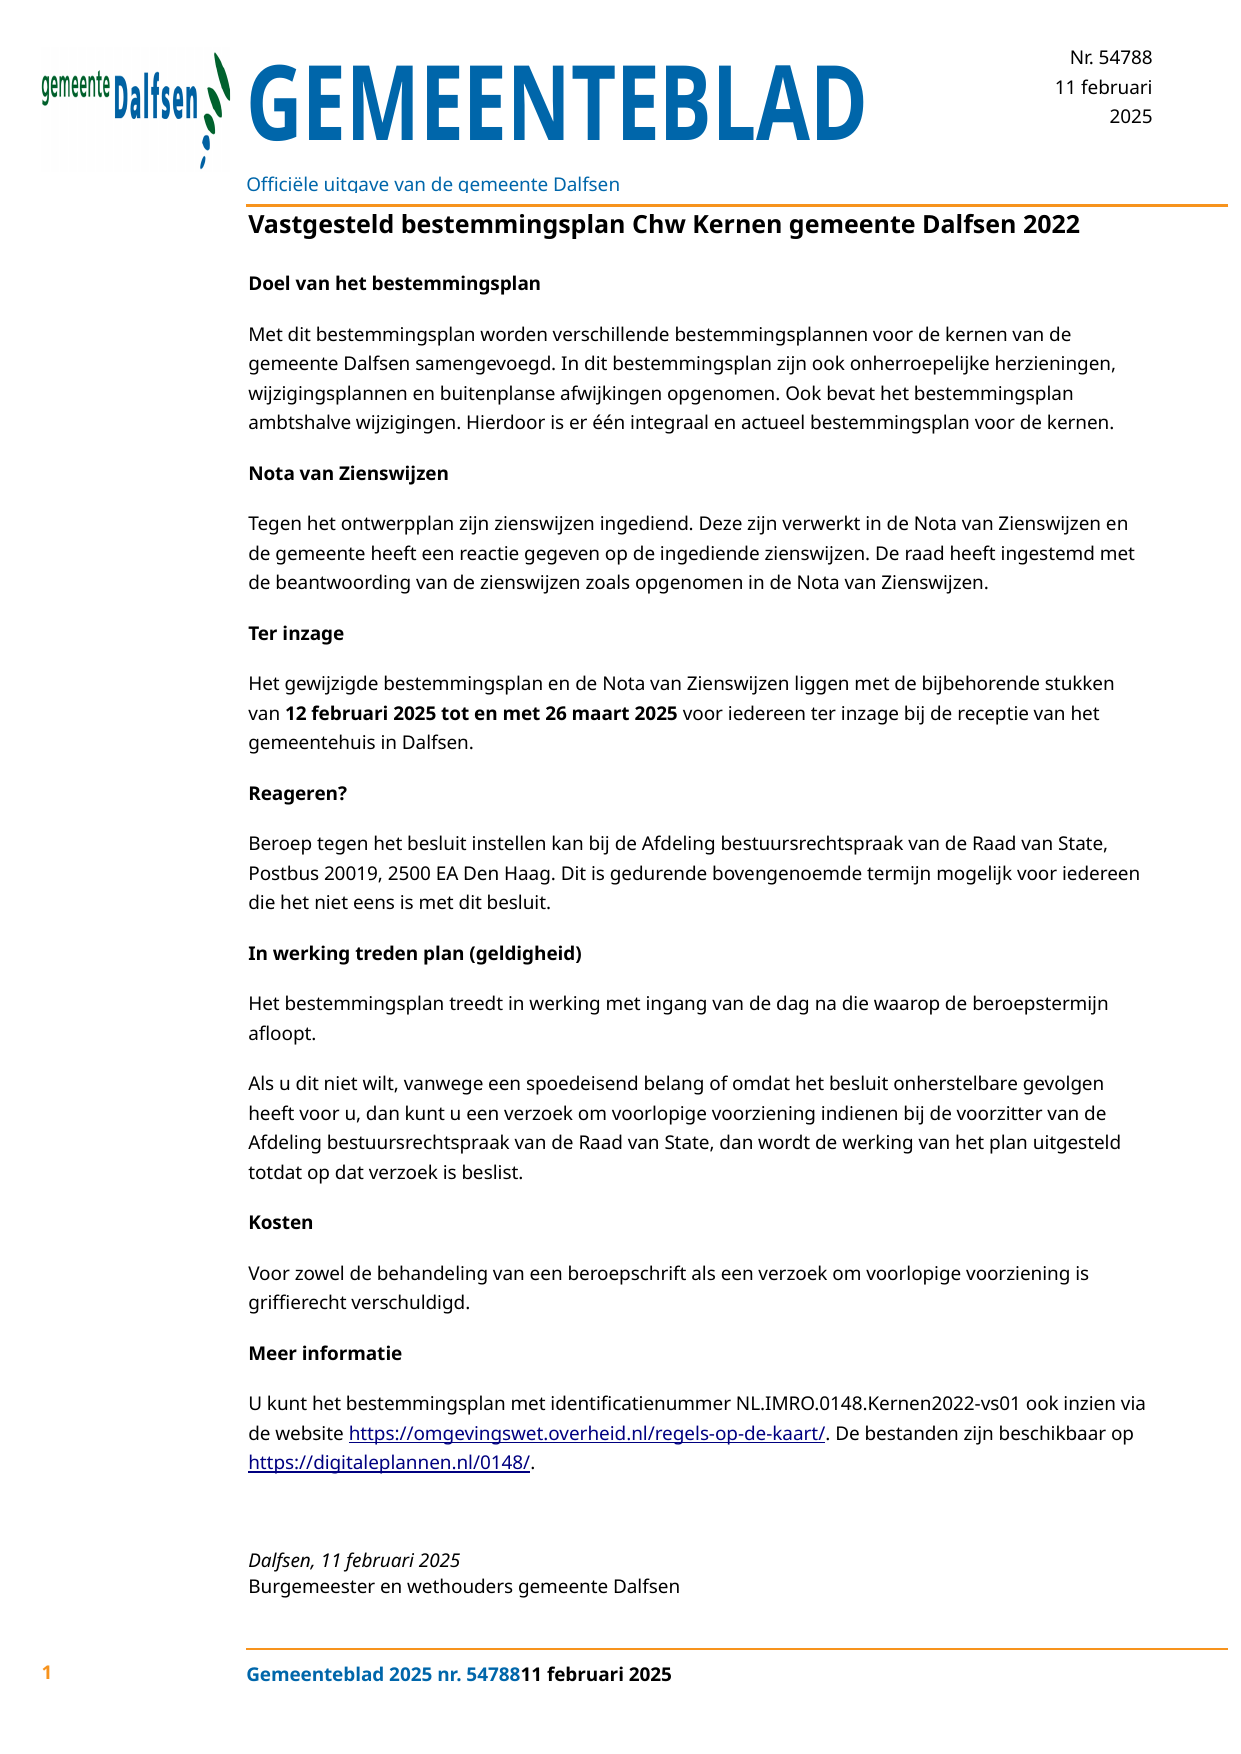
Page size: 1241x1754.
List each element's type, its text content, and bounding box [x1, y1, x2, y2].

text Het bestemmingsplan treedt in werking met ingang van de dag na die waarop de beroepstermijn afloopt. [248, 990, 1152, 1046]
text Als u dit niet wilt, vanwege een spoedeisend belang of omdat het besluit onherstelbare gevolgen heeft voor u, dan kunt u een verzoek om voorlopige voorziening indienen bij de voorzitter van de Afdeling bestuursrechtspraak van de Raad van State, dan wordt de werking van het plan uitgesteld totdat op dat verzoek is beslist. [248, 1070, 1152, 1185]
text In werking treden plan (geldigheid) [248, 940, 1152, 966]
text Tegen het ontwerpplan zijn zienswijzen ingediend. Deze zijn verwerkt in de Nota van Zienswijzen en de gemeente heeft een reactie gegeven op de ingediende zienswijzen. De raad heeft ingestemd met de beantwoording van de zienswijzen zoals opgenomen in de Nota van Zienswijzen. [248, 510, 1152, 595]
text Nota van Zienswijzen [248, 460, 1152, 486]
text Met dit bestemmingsplan worden verschillende bestemmingsplannen voor de kernen van de gemeente Dalfsen samengevoegd. In dit bestemmingsplan zijn ook onherroepelijke herzieningen, wijzigingsplannen en buitenplanse afwijkingen opgenomen. Ook bevat het bestemmingsplan ambtshalve wijzigingen. Hierdoor is er één integraal en actueel bestemmingsplan voor de kernen. [248, 321, 1152, 435]
text Doel van het bestemmingsplan [248, 270, 1152, 296]
text Reageren? [248, 780, 1152, 806]
text Burgemeester en wethouders gemeente Dalfsen [248, 1573, 1152, 1599]
text Ter inzage [248, 620, 1152, 646]
text Beroep tegen het besluit instellen kan bij de Afdeling bestuursrechtspraak van de Raad van State, Postbus 20019, 2500 EA Den Haag. Dit is gedurende bovengenoemde termijn mogelijk voor iedereen die het niet eens is met dit besluit. [248, 830, 1152, 915]
text Vastgesteld bestemmingsplan Chw Kernen gemeente Dalfsen 2022 [248, 207, 1152, 241]
text U kunt het bestemmingsplan met identificatienummer NL.IMRO.0148.Kernen2022-vs01 ook inzien via de website https://omgevingswet.overheid.nl/regels-op-de-kaart/. De bestanden zijn beschikbaar op https://digitaleplannen.nl/0148/. [248, 1390, 1152, 1475]
text Kosten [248, 1209, 1152, 1235]
text Voor zowel de behandeling van een beroepschrift als een verzoek om voorlopige voorziening is griffierecht verschuldigd. [248, 1260, 1152, 1315]
picture [41, 47, 231, 172]
text Het gewijzigde bestemmingsplan en de Nota van Zienswijzen liggen met de bijbehorende stukken van 12 februari 2025 tot en met 26 maart 2025 voor iedereen ter inzage bij de receptie van het gemeentehuis in Dalfsen. [248, 670, 1152, 755]
text Meer informatie [248, 1340, 1152, 1366]
text Dalfsen, 11 februari 2025 [248, 1548, 1152, 1573]
